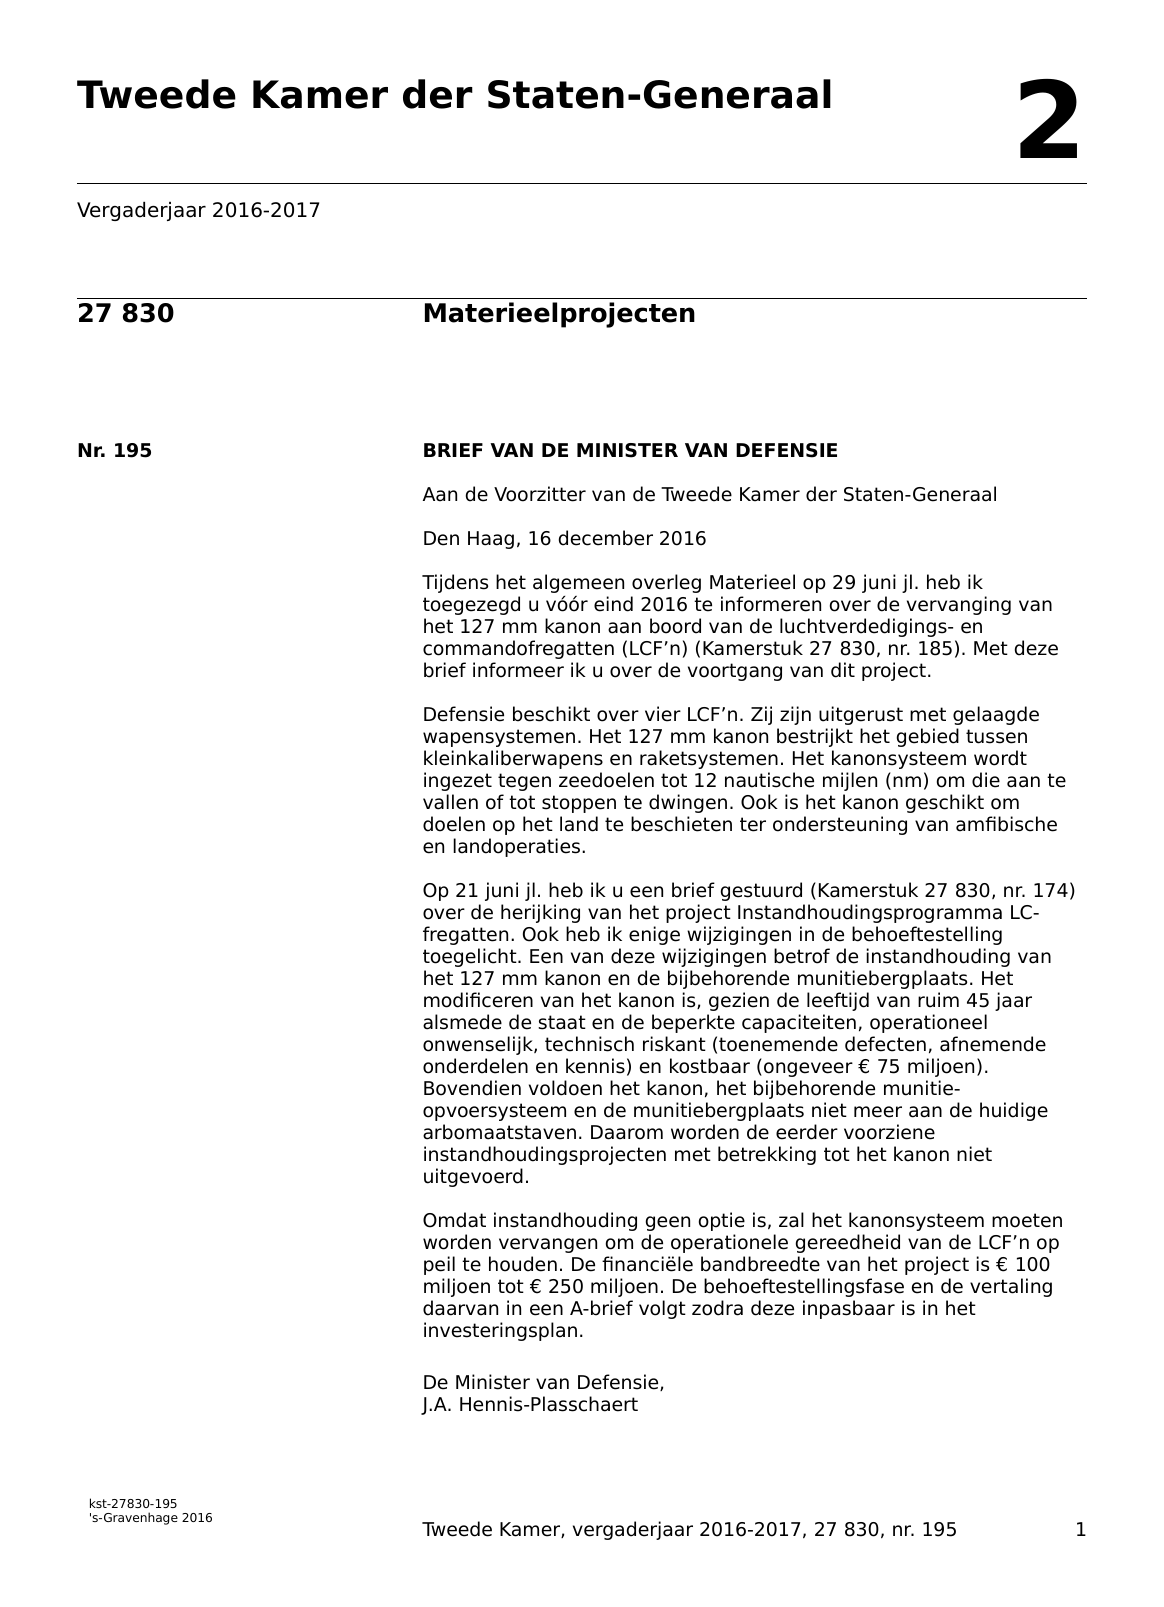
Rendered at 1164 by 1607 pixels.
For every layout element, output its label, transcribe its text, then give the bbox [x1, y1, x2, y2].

subtitle 27 830 Materieelprojecten [77, 299, 1087, 329]
table_cell Vergaderjaar 2016-2017 [77, 184, 1087, 298]
text kst-27830-195 [88, 1497, 323, 1511]
text 's-Gravenhage 2016 [88, 1511, 323, 1525]
text Den Haag, 16 december 2016 [422, 528, 1087, 550]
table_header 2 [886, 59, 1087, 183]
text Tijdens het algemeen overleg Materieel op 29 juni jl. heb ik toegezegd u vóór eind 2016 te informeren over de vervanging van het 127 mm kanon aan boord van de luchtverdedigings- en commandofregatten (LCF’n) (Kamerstuk 27 830, nr. 185). Met deze brief informeer ik u over de voortgang van dit project. [422, 572, 1087, 682]
table_header Tweede Kamer der Staten-Generaal [77, 59, 886, 183]
text Defensie beschikt over vier LCF’n. Zij zijn uitgerust met gelaagde wapensystemen. Het 127 mm kanon bestrijkt het gebied tussen kleinkaliberwapens en raketsystemen. Het kanonsysteem wordt ingezet tegen zeedoelen tot 12 nautische mijlen (nm) om die aan te vallen of tot stoppen te dwingen. Ook is het kanon geschikt om doelen op het land te beschieten ter ondersteuning van amfibische en landoperaties. [422, 704, 1087, 858]
text Op 21 juni jl. heb ik u een brief gestuurd (Kamerstuk 27 830, nr. 174) over de herijking van het project Instandhoudingsprogramma LC-fregatten. Ook heb ik enige wijzigingen in de behoeftestelling toegelicht. Een van deze wijzigingen betrof de instandhouding van het 127 mm kanon en de bijbehorende munitiebergplaats. Het modificeren van het kanon is, gezien de leeftijd van ruim 45 jaar alsmede de staat en de beperkte capaciteiten, operationeel onwenselijk, technisch riskant (toenemende defecten, afnemende onderdelen en kennis) en kostbaar (ongeveer € 75 miljoen). Bovendien voldoen het kanon, het bijbehorende munitie-opvoersysteem en de munitiebergplaats niet meer aan de huidige arbomaatstaven. Daarom worden de eerder voorziene instandhoudingsprojecten met betrekking tot het kanon niet uitgevoerd. [422, 880, 1087, 1188]
subtitle Nr. 195 BRIEF VAN DE MINISTER VAN DEFENSIE [77, 440, 1087, 462]
text Aan de Voorzitter van de Tweede Kamer der Staten-Generaal [422, 484, 1087, 506]
text Omdat instandhouding geen optie is, zal het kanonsysteem moeten worden vervangen om de operationele gereedheid van de LCF’n op peil te houden. De financiële bandbreedte van het project is € 100 miljoen tot € 250 miljoen. De behoeftestellingsfase en de vertaling daarvan in een A-brief volgt zodra deze inpasbaar is in het investeringsplan. [422, 1210, 1087, 1342]
text De Minister van Defensie, J.A. Hennis-Plasschaert [422, 1372, 1087, 1416]
